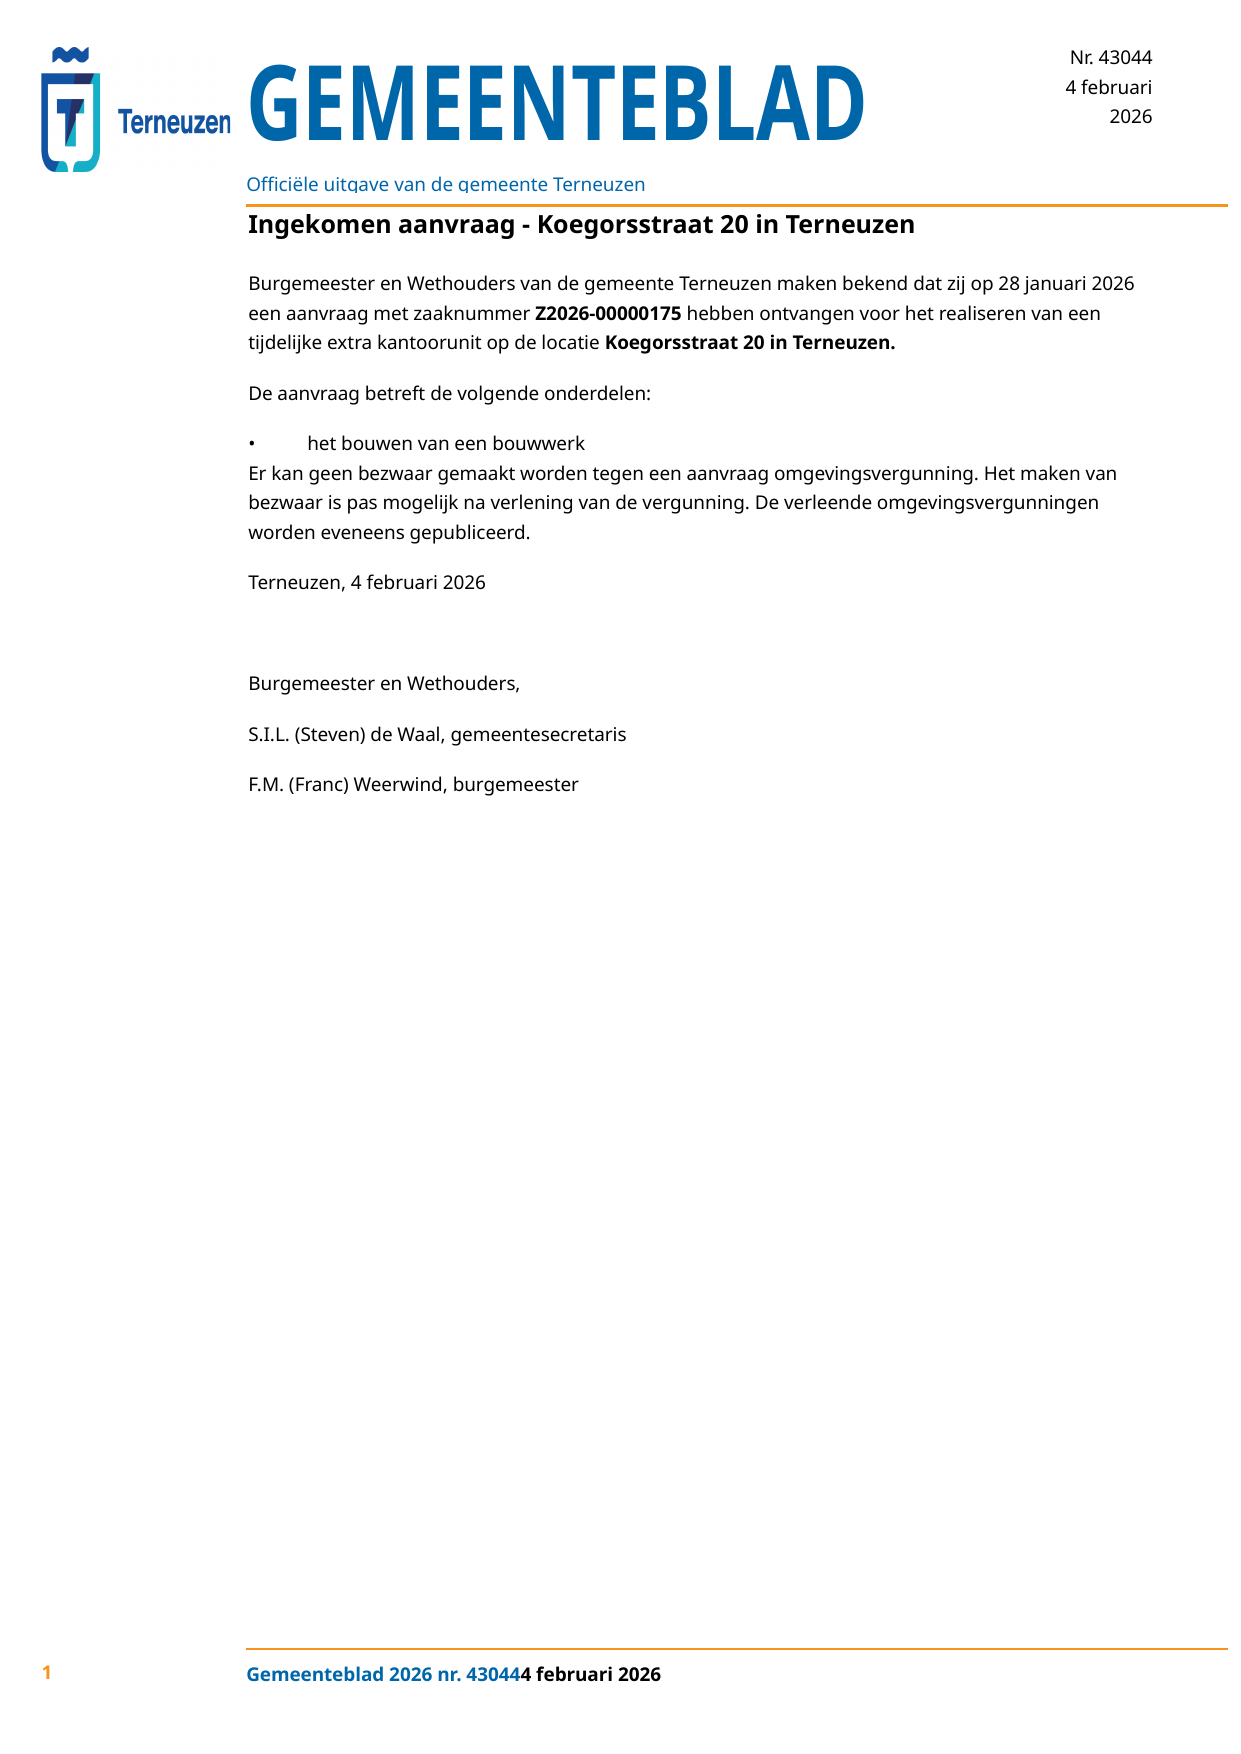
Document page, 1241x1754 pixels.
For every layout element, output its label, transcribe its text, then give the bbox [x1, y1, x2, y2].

text Burgemeester en Wethouders van de gemeente Terneuzen maken bekend dat zij op 28 januari 2026 een aanvraag met zaaknummer Z2026-00000175 hebben ontvangen voor het realiseren van een tijdelijke extra kantoorunit op de locatie Koegorsstraat 20 in Terneuzen. [248, 270, 1152, 355]
text De aanvraag betreft de volgende onderdelen: [248, 380, 1152, 406]
list het bouwen van een bouwwerk [248, 430, 1152, 456]
text Er kan geen bezwaar gemaakt worden tegen een aanvraag omgevingsvergunning. Het maken van bezwaar is pas mogelijk na verlening van de vergunning. De verleende omgevingsvergunningen worden eveneens gepubliceerd. [248, 460, 1152, 545]
text F.M. (Franc) Weerwind, burgemeester [248, 771, 1152, 797]
text S.I.L. (Steven) de Waal, gemeentesecretaris [248, 721, 1152, 746]
text Burgemeester en Wethouders, [248, 670, 1152, 696]
text Terneuzen, 4 februari 2026 [248, 569, 1152, 595]
text Ingekomen aanvraag - Koegorsstraat 20 in Terneuzen [248, 207, 1152, 241]
picture [41, 47, 231, 172]
